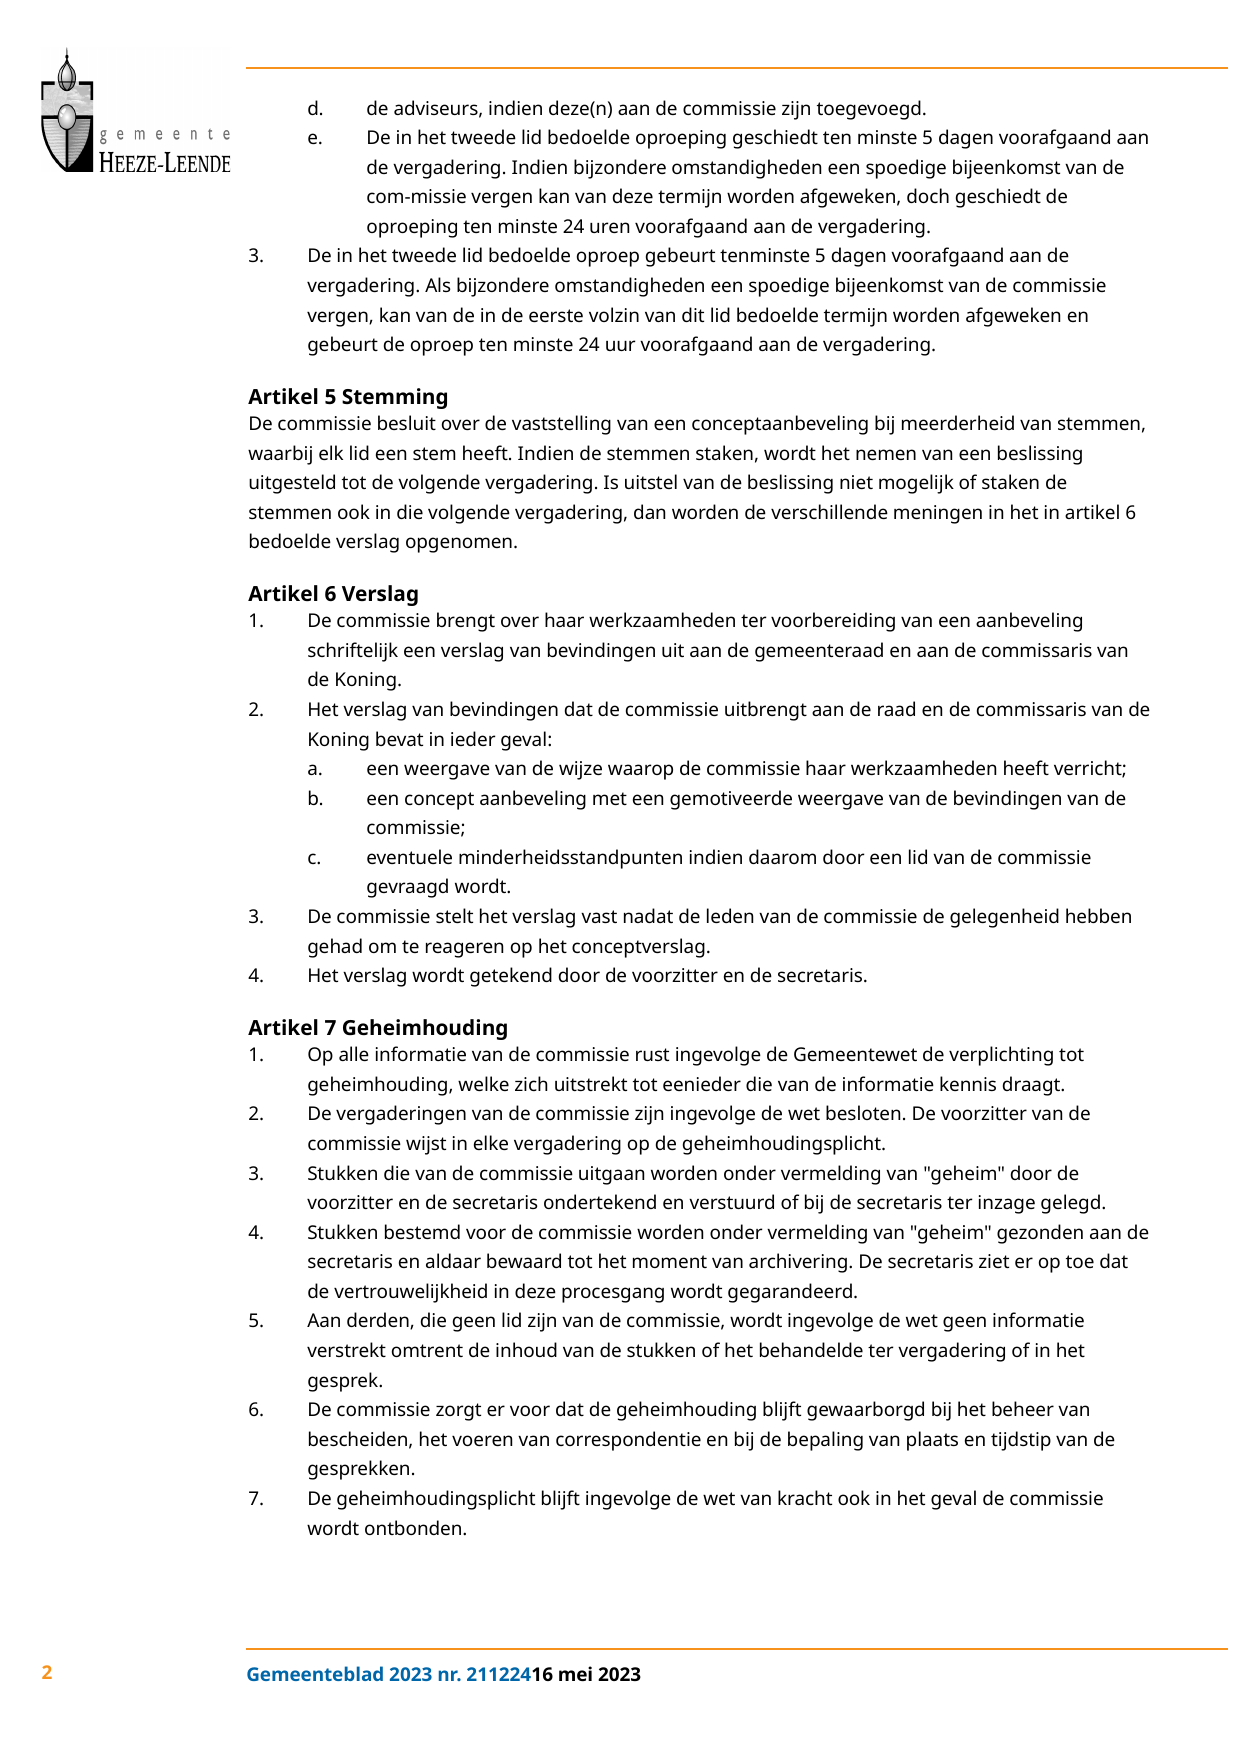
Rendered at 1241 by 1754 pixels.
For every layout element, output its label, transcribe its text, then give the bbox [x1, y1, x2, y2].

list De commissie brengt over haar werkzaamheden ter voorbereiding van een aanbeveling schriftelijk een verslag van bevindingen uit aan de gemeenteraad en aan de commissaris van de Koning. [248, 607, 1152, 692]
list Aan derden, die geen lid zijn van de commissie, wordt ingevolge de wet geen informatie verstrekt omtrent de inhoud van de stukken of het behandelde ter vergadering of in het gesprek. [248, 1308, 1152, 1392]
list Stukken die van de commissie uitgaan worden onder vermelding van "geheim" door de voorzitter en de secretaris ondertekend en verstuurd of bij de secretaris ter inzage gelegd. [248, 1160, 1152, 1215]
list Het verslag van bevindingen dat de commissie uitbrengt aan de raad en de commissaris van de Koning bevat in ieder geval: [248, 696, 1152, 752]
list de adviseurs, indien deze(n) aan de commissie zijn toegevoegd. [307, 95, 1152, 121]
list De vergaderingen van de commissie zijn ingevolge de wet besloten. De voorzitter van de commissie wijst in elke vergadering op de geheimhoudingsplicht. [248, 1101, 1152, 1156]
list een weergave van de wijze waarop de commissie haar werkzaamheden heeft verricht; [307, 755, 1152, 781]
text Artikel 5 Stemming [248, 382, 1152, 410]
text De commissie besluit over de vaststelling van een conceptaanbeveling bij meerderheid van stemmen, waarbij elk lid een stem heeft. Indien de stemmen staken, wordt het nemen van een beslissing uitgesteld tot de volgende vergadering. Is uitstel van de beslissing niet mogelijk of staken de stemmen ook in die volgende vergadering, dan worden de verschillende meningen in het in artikel 6 bedoelde verslag opgenomen. [248, 410, 1152, 554]
text Artikel 6 Verslag [248, 579, 1152, 607]
list De in het tweede lid bedoelde oproep gebeurt tenminste 5 dagen voorafgaand aan de vergadering. Als bijzondere omstandigheden een spoedige bijeenkomst van de commissie vergen, kan van de in de eerste volzin van dit lid bedoelde termijn worden afgeweken en gebeurt de oproep ten minste 24 uur voorafgaand aan de vergadering. [248, 243, 1152, 357]
list eventuele minderheidsstandpunten indien daarom door een lid van de commissie gevraagd wordt. [307, 844, 1152, 899]
list Het verslag wordt getekend door de voorzitter en de secretaris. [248, 962, 1152, 988]
text Artikel 7 Geheimhouding [248, 1013, 1152, 1041]
list De commissie zorgt er voor dat de geheimhouding blijft gewaarborgd bij het beheer van bescheiden, het voeren van correspondentie en bij de bepaling van plaats en tijdstip van de gesprekken. [248, 1396, 1152, 1481]
list De in het tweede lid bedoelde oproeping geschiedt ten minste 5 dagen voorafgaand aan de vergadering. Indien bijzondere omstandigheden een spoedige bijeenkomst van de com-missie vergen kan van deze termijn worden afgeweken, doch geschiedt de oproeping ten minste 24 uren voorafgaand aan de vergadering. [307, 124, 1152, 239]
list Stukken bestemd voor de commissie worden onder vermelding van "geheim" gezonden aan de secretaris en aldaar bewaard tot het moment van archivering. De secretaris ziet er op toe dat de vertrouwelijkheid in deze procesgang wordt gegarandeerd. [248, 1219, 1152, 1304]
list De geheimhoudingsplicht blijft ingevolge de wet van kracht ook in het geval de commissie wordt ontbonden. [248, 1485, 1152, 1540]
list een concept aanbeveling met een gemotiveerde weergave van de bevindingen van de commissie; [307, 785, 1152, 840]
list De commissie stelt het verslag vast nadat de leden van de commissie de gelegenheid hebben gehad om te reageren op het conceptverslag. [248, 903, 1152, 959]
picture [41, 47, 231, 172]
list Op alle informatie van de commissie rust ingevolge de Gemeentewet de verplichting tot geheimhouding, welke zich uitstrekt tot eenieder die van de informatie kennis draagt. [248, 1041, 1152, 1097]
